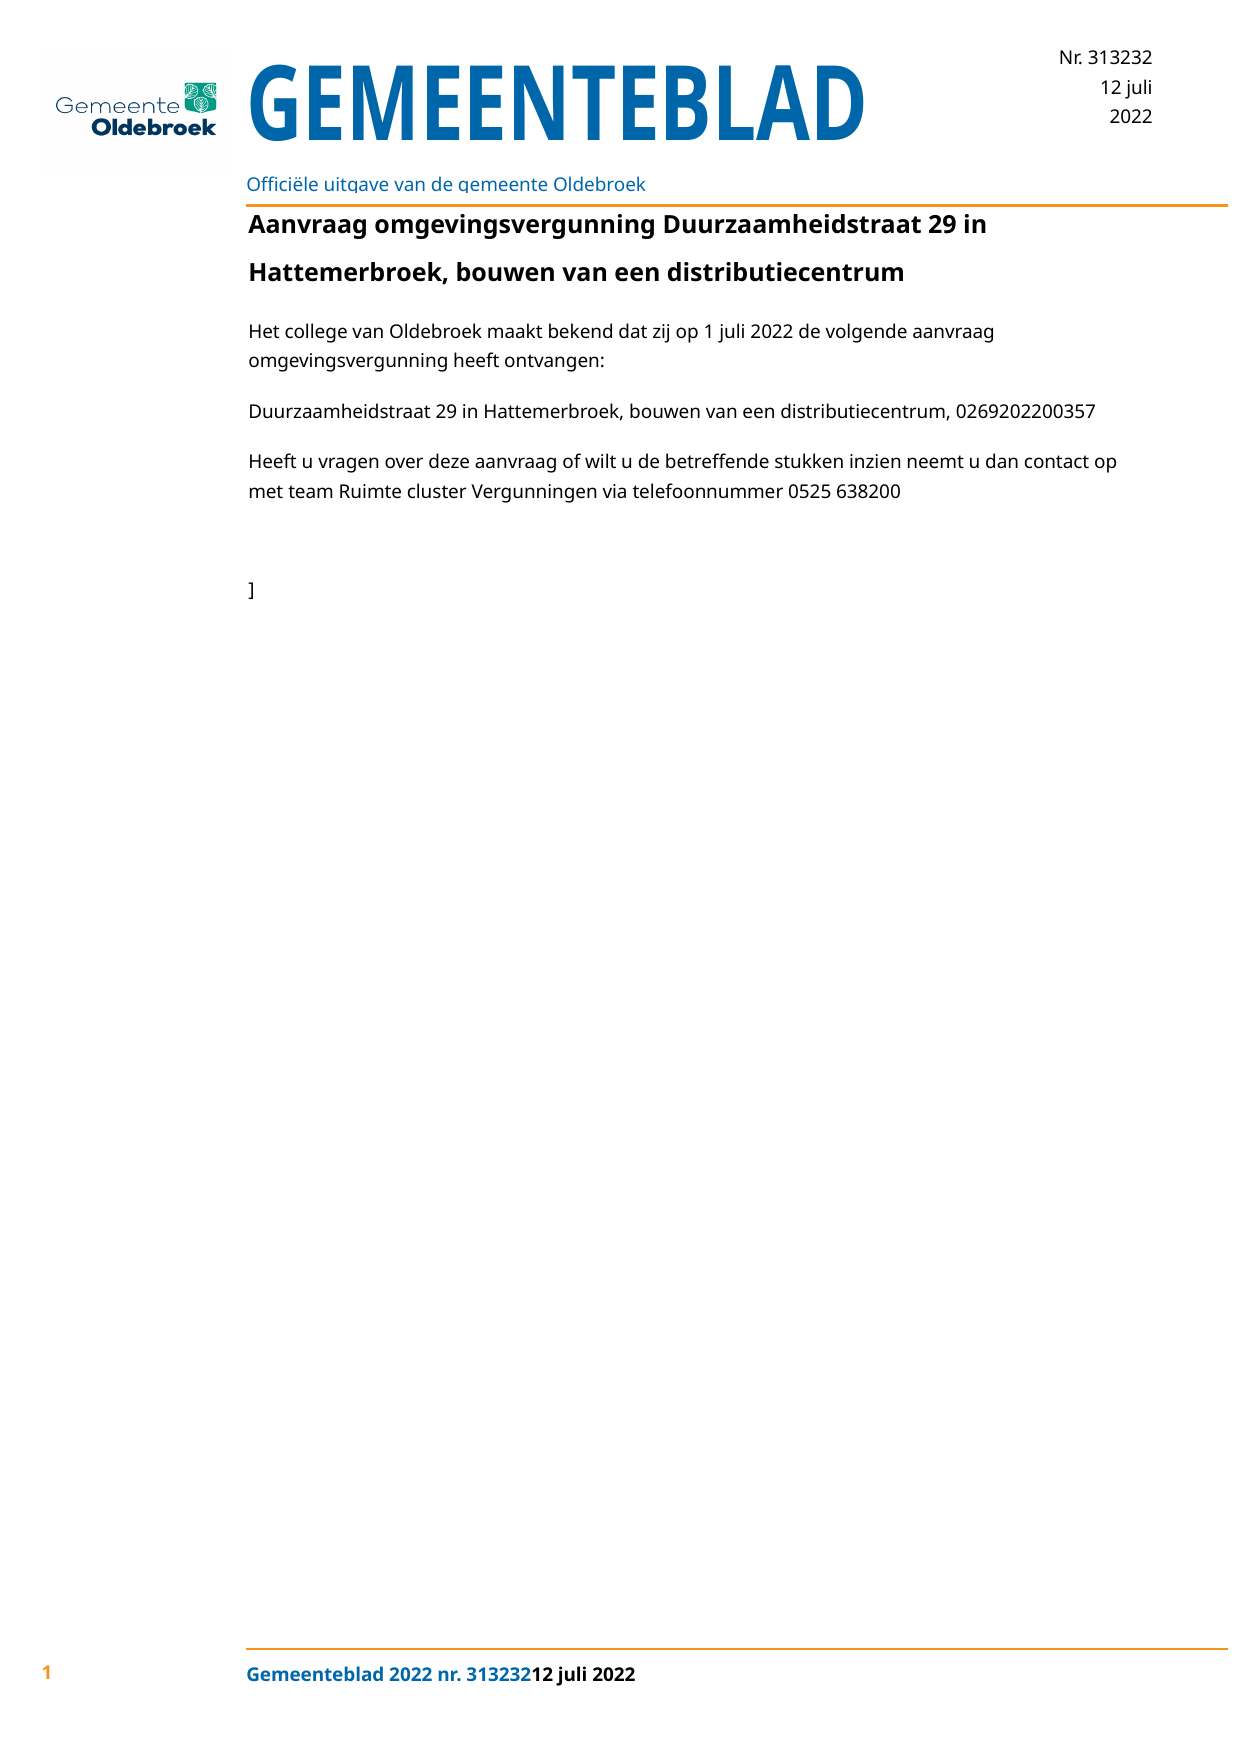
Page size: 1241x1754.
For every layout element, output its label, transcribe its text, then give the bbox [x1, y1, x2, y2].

text ] [248, 576, 1152, 602]
text Duurzaamheidstraat 29 in Hattemerbroek, bouwen van een distributiecentrum, 0269202200357 [248, 398, 1152, 424]
picture [41, 47, 231, 172]
text Heeft u vragen over deze aanvraag of wilt u de betreffende stukken inzien neemt u dan contact op met team Ruimte cluster Vergunningen via telefoonnummer 0525 638200 [248, 448, 1152, 504]
text Het college van Oldebroek maakt bekend dat zij op 1 juli 2022 de volgende aanvraag omgevingsvergunning heeft ontvangen: [248, 318, 1152, 373]
text Aanvraag omgevingsvergunning Duurzaamheidstraat 29 in Hattemerbroek, bouwen van een distributiecentrum [248, 207, 1152, 288]
